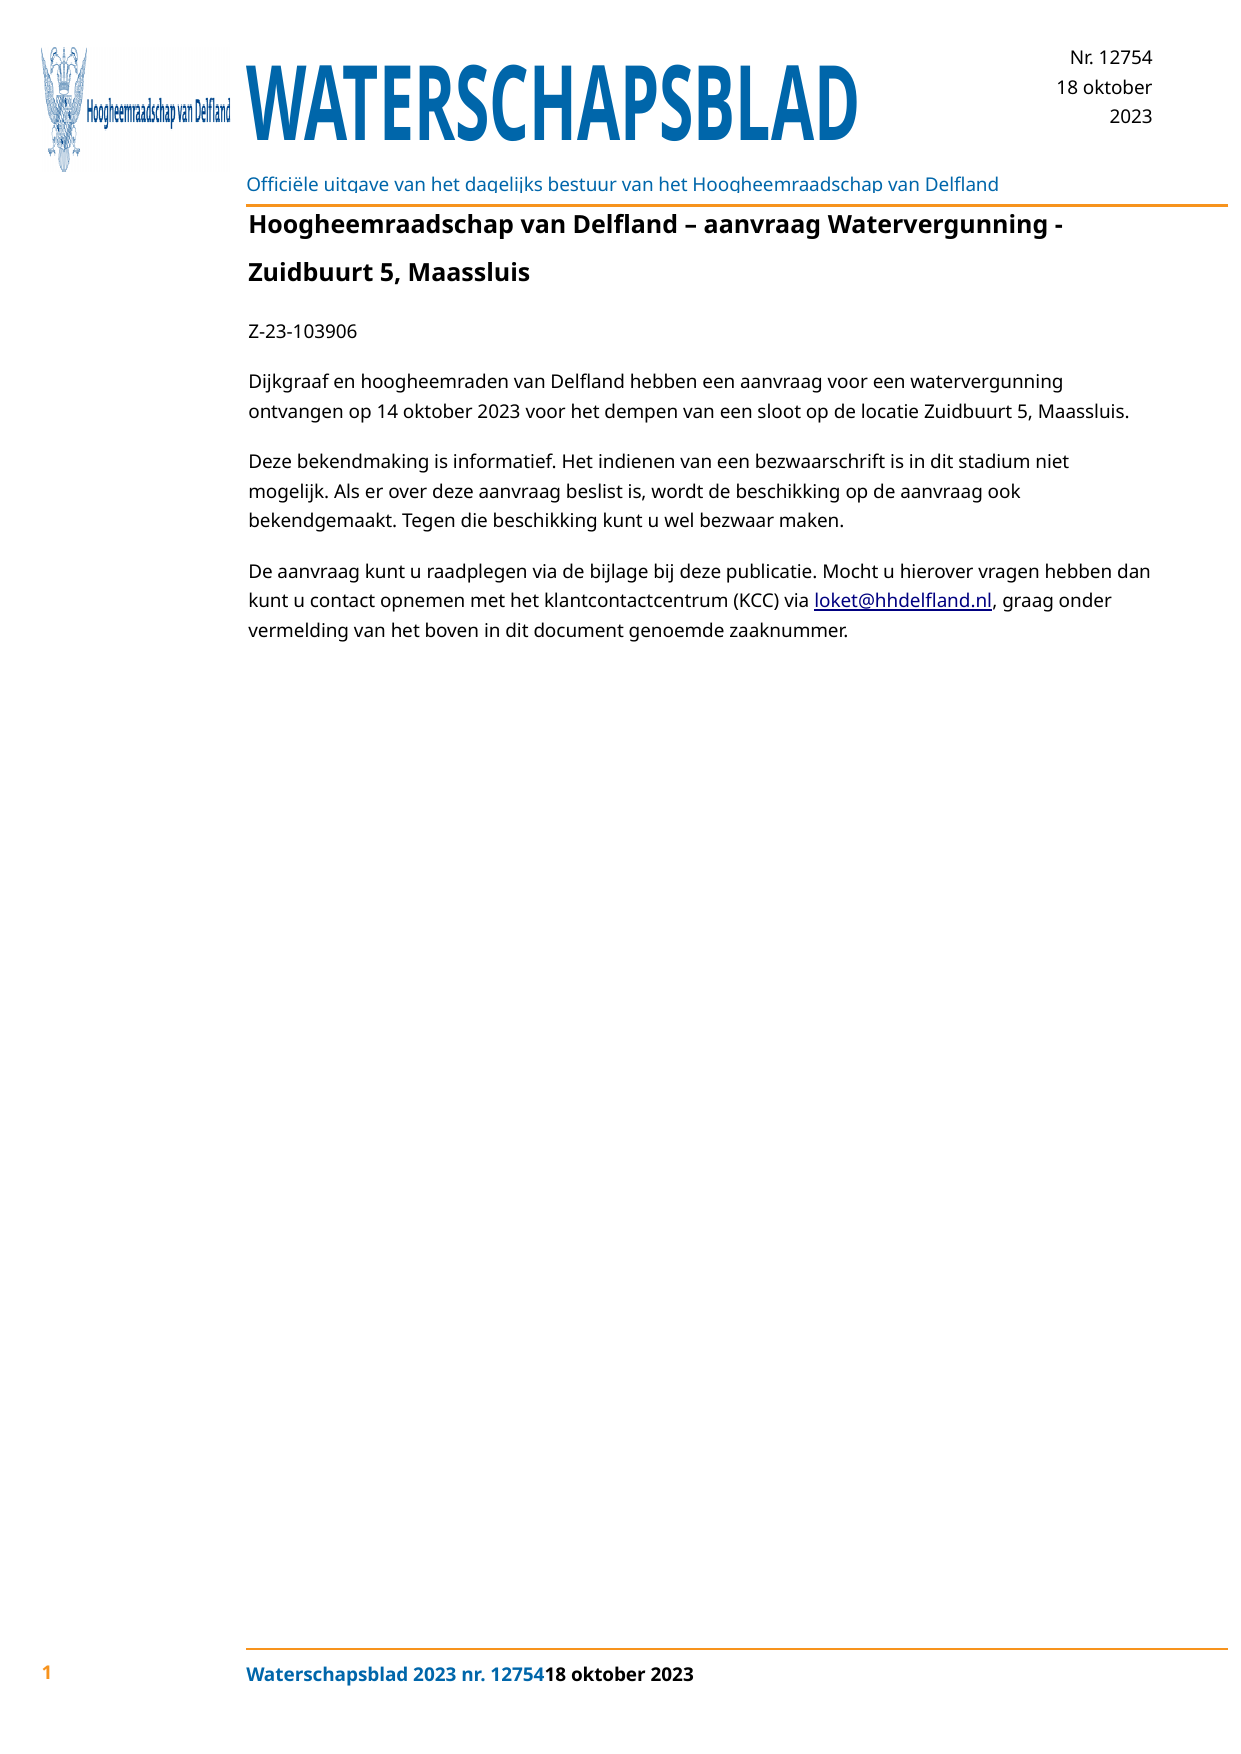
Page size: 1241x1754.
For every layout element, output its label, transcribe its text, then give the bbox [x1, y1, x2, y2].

text Z-23-103906 [248, 318, 1152, 344]
picture [41, 47, 231, 172]
text Deze bekendmaking is informatief. Het indienen van een bezwaarschrift is in dit stadium niet mogelijk. Als er over deze aanvraag beslist is, wordt de beschikking op de aanvraag ook bekendgemaakt. Tegen die beschikking kunt u wel bezwaar maken. [248, 448, 1152, 533]
text Hoogheemraadschap van Delfland – aanvraag Watervergunning - Zuidbuurt 5, Maassluis [248, 207, 1152, 288]
text Dijkgraaf en hoogheemraden van Delfland hebben een aanvraag voor een watervergunning ontvangen op 14 oktober 2023 voor het dempen van een sloot op de locatie Zuidbuurt 5, Maassluis. [248, 368, 1152, 424]
text De aanvraag kunt u raadplegen via de bijlage bij deze publicatie. Mocht u hierover vragen hebben dan kunt u contact opnemen met het klantcontactcentrum (KCC) via loket@hhdelfland.nl, graag onder vermelding van het boven in dit document genoemde zaaknummer. [248, 558, 1152, 643]
